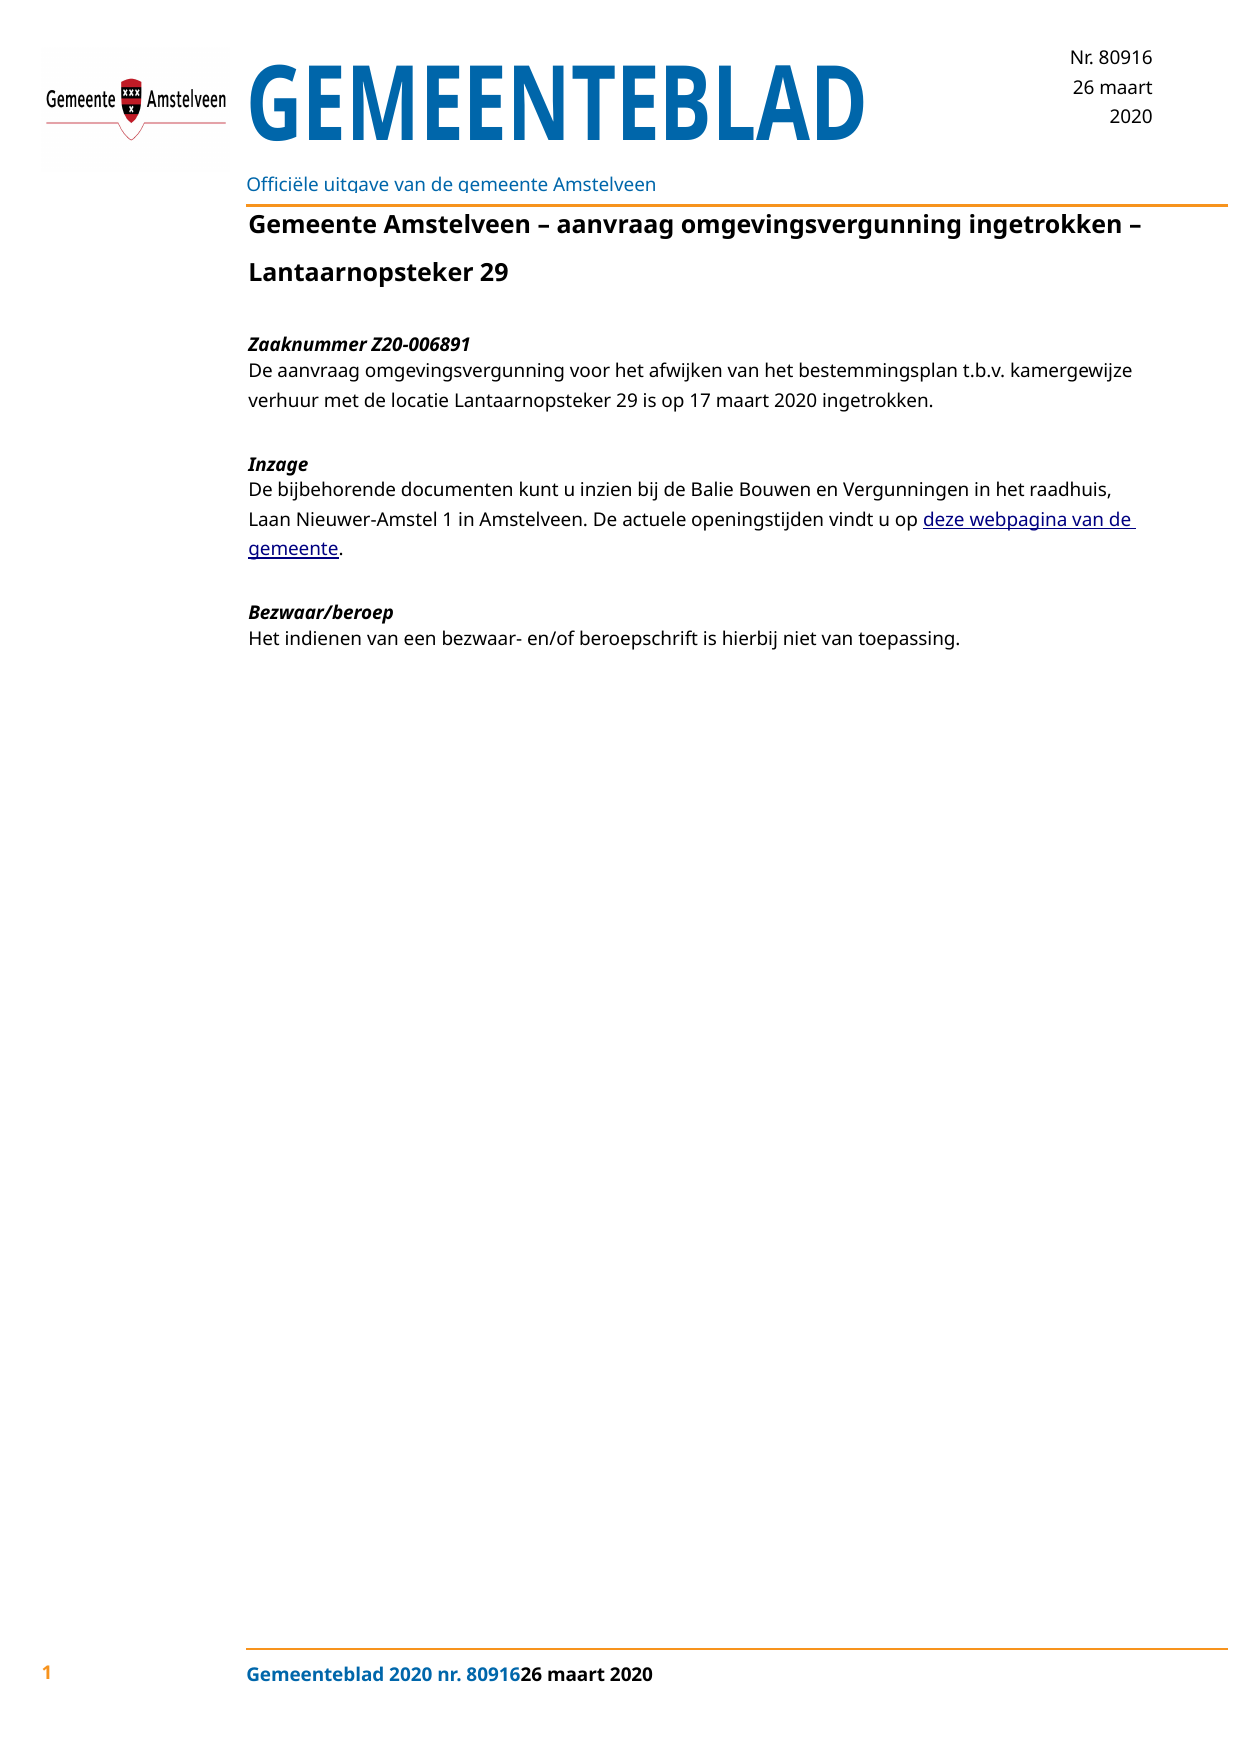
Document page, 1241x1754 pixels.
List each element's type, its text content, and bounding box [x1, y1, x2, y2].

text Bezwaar/beroep [248, 599, 1152, 625]
text De aanvraag omgevingsvergunning voor het afwijken van het bestemmingsplan t.b.v. kamergewijze verhuur met de locatie Lantaarnopsteker 29 is op 17 maart 2020 ingetrokken. [248, 357, 1152, 412]
text Inzage [248, 451, 1152, 476]
text De bijbehorende documenten kunt u inzien bij de Balie Bouwen en Vergunningen in het raadhuis, Laan Nieuwer-Amstel 1 in Amstelveen. De actuele openingstijden vindt u op deze webpagina van de gemeente. [248, 476, 1152, 561]
text Zaaknummer Z20-006891 [248, 331, 1152, 357]
text Het indienen van een bezwaar- en/of beroepschrift is hierbij niet van toepassing. [248, 625, 1152, 651]
text Gemeente Amstelveen – aanvraag omgevingsvergunning ingetrokken – Lantaarnopsteker 29 [248, 207, 1152, 288]
picture [41, 47, 231, 172]
